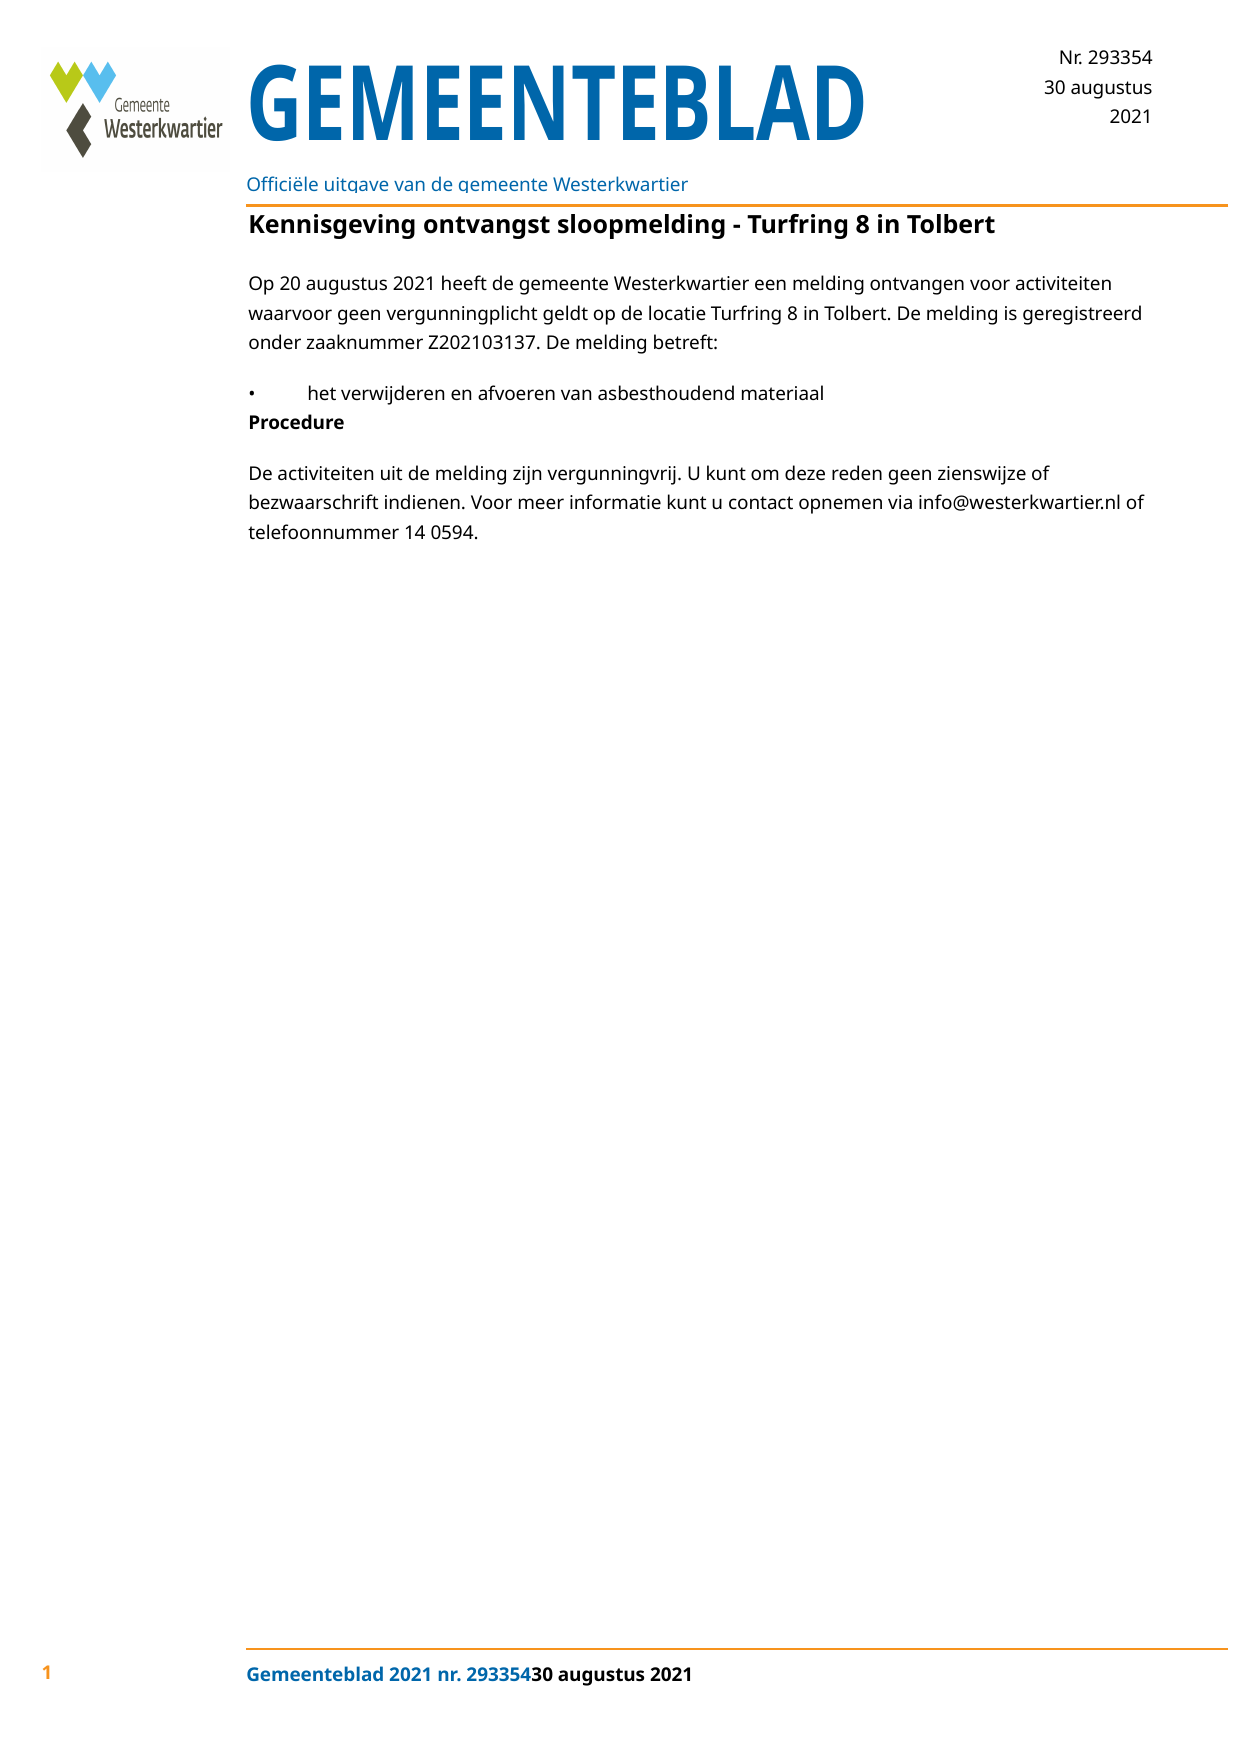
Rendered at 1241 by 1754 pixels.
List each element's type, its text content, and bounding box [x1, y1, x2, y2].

text Kennisgeving ontvangst sloopmelding - Turfring 8 in Tolbert [248, 207, 1152, 241]
list het verwijderen en afvoeren van asbesthoudend materiaal [248, 380, 1152, 406]
text De activiteiten uit de melding zijn vergunningvrij. U kunt om deze reden geen zienswijze of bezwaarschrift indienen. Voor meer informatie kunt u contact opnemen via info@westerkwartier.nl of telefoonnummer 14 0594. [248, 460, 1152, 545]
picture [41, 47, 231, 172]
text Procedure [248, 409, 1152, 435]
text Op 20 augustus 2021 heeft de gemeente Westerkwartier een melding ontvangen voor activiteiten waarvoor geen vergunningplicht geldt op de locatie Turfring 8 in Tolbert. De melding is geregistreerd onder zaaknummer Z202103137. De melding betreft: [248, 270, 1152, 355]
